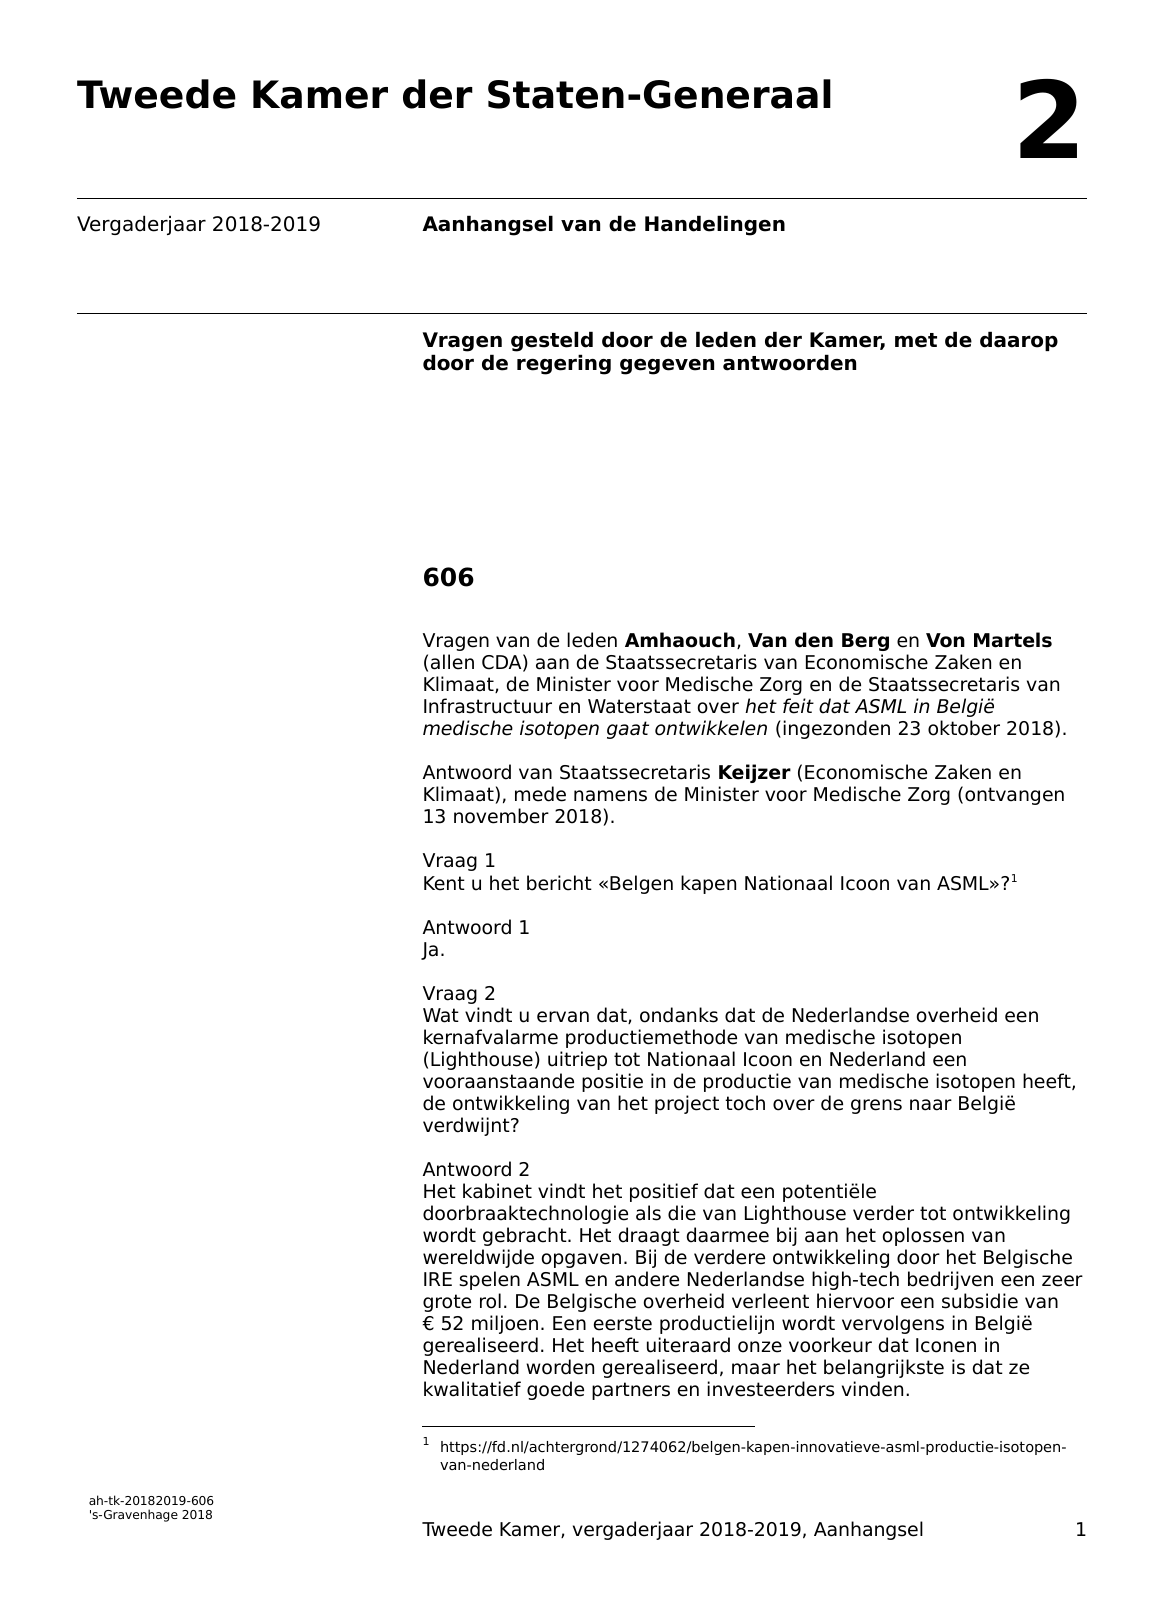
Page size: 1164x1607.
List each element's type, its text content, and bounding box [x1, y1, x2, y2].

text Vraag 1 [422, 850, 1087, 872]
table_cell [77, 314, 422, 375]
table_cell Aanhangsel van de Handelingen [422, 199, 1087, 313]
text Vraag 2 [422, 983, 1087, 1005]
text https://fd.nl/achtergrond/1274062/belgen-kapen-innovatieve-asml-productie-isotopen-van-nederland [422, 1435, 1087, 1474]
table_header Tweede Kamer der Staten-Generaal [77, 59, 886, 198]
text 606 [422, 563, 1087, 592]
text Wat vindt u ervan dat, ondanks dat de Nederlandse overheid een kernafvalarme productiemethode van medische isotopen (Lighthouse) uitriep tot Nationaal Icoon en Nederland een vooraanstaande positie in de productie van medische isotopen heeft, de ontwikkeling van het project toch over de grens naar België verdwijnt? [422, 1005, 1087, 1137]
table_cell Vergaderjaar 2018-2019 [77, 199, 422, 313]
text Antwoord 2 [422, 1159, 1087, 1181]
text ah-tk-20182019-606 [88, 1494, 323, 1508]
table_header 2 [886, 59, 1087, 198]
text Het kabinet vindt het positief dat een potentiële doorbraaktechnologie als die van Lighthouse verder tot ontwikkeling wordt gebracht. Het draagt daarmee bij aan het oplossen van wereldwijde opgaven. Bij de verdere ontwikkeling door het Belgische IRE spelen ASML en andere Nederlandse high-tech bedrijven een zeer grote rol. De Belgische overheid verleent hiervoor een subsidie van € 52 miljoen. Een eerste productielijn wordt vervolgens in België gerealiseerd. Het heeft uiteraard onze voorkeur dat Iconen in Nederland worden gerealiseerd, maar het belangrijkste is dat ze kwalitatief goede partners en investeerders vinden. [422, 1181, 1087, 1401]
text Antwoord van Staatssecretaris Keijzer (Economische Zaken en Klimaat), mede namens de Minister voor Medische Zorg (ontvangen 13 november 2018). [422, 762, 1087, 828]
text Kent u het bericht «Belgen kapen Nationaal Icoon van ASML»? [422, 872, 1087, 894]
text Ja. [422, 938, 1087, 961]
text 's-Gravenhage 2018 [88, 1508, 323, 1522]
table_cell Vragen gesteld door de leden der Kamer, met de daarop door de regering gegeven antwoorden [422, 314, 1087, 375]
text Antwoord 1 [422, 917, 1087, 938]
text Vragen van de leden Amhaouch, Van den Berg en Von Martels (allen CDA) aan de Staatssecretaris van Economische Zaken en Klimaat, de Minister voor Medische Zorg en de Staatssecretaris van Infrastructuur en Waterstaat over het feit dat ASML in België medische isotopen gaat ontwikkelen (ingezonden 23 oktober 2018). [422, 630, 1087, 740]
